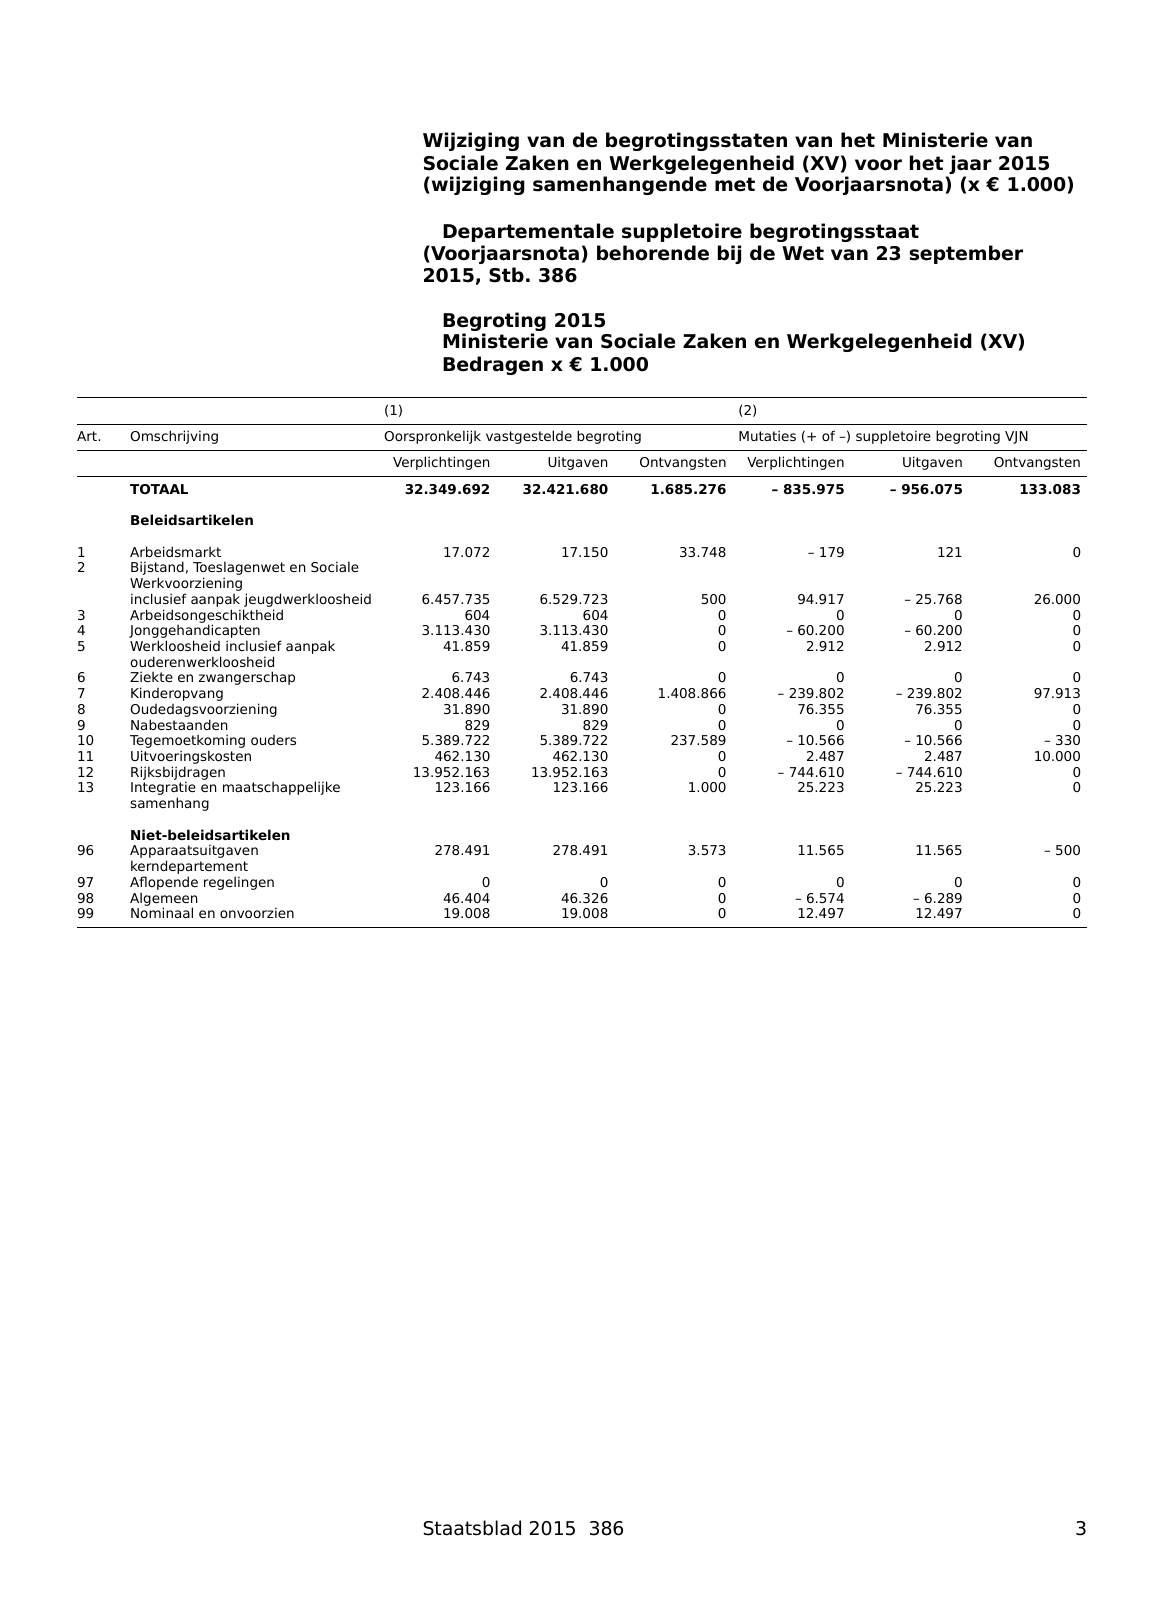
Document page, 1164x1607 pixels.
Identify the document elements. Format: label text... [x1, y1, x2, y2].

table_cell 76.355 [850, 702, 968, 717]
table_cell 278.491 [378, 843, 496, 875]
table_cell [614, 812, 732, 827]
table_cell [496, 812, 614, 827]
table_cell Integratie en maatschappelijke samenhang [124, 780, 378, 812]
table_cell – 744.610 [850, 765, 968, 780]
table_cell – 10.566 [850, 733, 968, 749]
table_cell Uitgaven [496, 451, 614, 476]
table_cell 19.008 [378, 906, 496, 927]
table_cell [378, 513, 496, 529]
table_cell 94.917 [732, 592, 850, 607]
table_cell 0 [614, 890, 732, 906]
table_cell [850, 529, 968, 544]
table_cell Oudedagsvoorziening [124, 702, 378, 717]
table_cell Jonggehandicapten [124, 623, 378, 639]
table_cell 0 [969, 875, 1087, 890]
table_cell 0 [850, 670, 968, 686]
table_cell Ontvangsten [969, 451, 1087, 476]
table_cell [732, 497, 850, 513]
table_cell – 6.574 [732, 890, 850, 906]
table_cell – 6.289 [850, 890, 968, 906]
table_cell [850, 812, 968, 827]
table_cell – 25.768 [850, 592, 968, 607]
table_cell [732, 812, 850, 827]
table_cell Kinderopvang [124, 686, 378, 702]
table_cell – 835.975 [732, 477, 850, 497]
table_cell 46.326 [496, 890, 614, 906]
table_cell – 330 [969, 733, 1087, 749]
table_cell [850, 513, 968, 529]
table_cell 462.130 [378, 749, 496, 764]
table_cell Bijstand, Toeslagenwet en Sociale Werkvoorziening [124, 560, 378, 592]
table_cell [732, 560, 850, 592]
table_cell 31.890 [378, 702, 496, 717]
table_cell 829 [378, 718, 496, 733]
table_cell 604 [378, 607, 496, 623]
table_cell – 500 [969, 843, 1087, 875]
table_cell Arbeidsongeschiktheid [124, 607, 378, 623]
table_cell 5.389.722 [496, 733, 614, 749]
table_cell [496, 513, 614, 529]
table_cell 6.743 [378, 670, 496, 686]
table_cell 17.072 [378, 544, 496, 560]
table_cell 2.487 [850, 749, 968, 764]
table_cell – 60.200 [850, 623, 968, 639]
table_cell Uitgaven [850, 451, 968, 476]
table_cell 1.408.866 [614, 686, 732, 702]
table_cell 0 [614, 639, 732, 670]
table_cell 0 [969, 702, 1087, 717]
table_cell 3.113.430 [378, 623, 496, 639]
table_cell 13.952.163 [378, 765, 496, 780]
table_cell Tegemoetkoming ouders [124, 733, 378, 749]
table_cell 6 [77, 670, 124, 686]
table_cell 133.083 [969, 477, 1087, 497]
table_cell 7 [77, 686, 124, 702]
table_cell 41.859 [496, 639, 614, 670]
table_cell 46.404 [378, 890, 496, 906]
table_cell 4 [77, 623, 124, 639]
table_cell [378, 812, 496, 827]
table_cell 8 [77, 702, 124, 717]
table_cell [77, 592, 124, 607]
table_cell [496, 497, 614, 513]
text Bedragen x € 1.000 [422, 353, 1087, 375]
table_cell – 60.200 [732, 623, 850, 639]
table_cell [378, 529, 496, 544]
table_cell [378, 560, 496, 592]
table_cell Mutaties (+ of –) suppletoire begroting VJN [732, 425, 1087, 449]
table_cell 237.589 [614, 733, 732, 749]
table_cell Nominaal en onvoorzien [124, 906, 378, 927]
table_cell 0 [732, 670, 850, 686]
table_cell 11.565 [732, 843, 850, 875]
table_cell 3 [77, 607, 124, 623]
table_cell [77, 828, 124, 843]
table_cell TOTAAL [124, 477, 378, 497]
table_cell 13.952.163 [496, 765, 614, 780]
table_cell 0 [614, 670, 732, 686]
table_cell 123.166 [378, 780, 496, 812]
table_cell [124, 497, 378, 513]
table_cell 0 [850, 607, 968, 623]
table_cell 0 [850, 718, 968, 733]
table_cell 2.912 [732, 639, 850, 670]
table_cell [850, 828, 968, 843]
table_cell 12.497 [732, 906, 850, 927]
table_cell 0 [378, 875, 496, 890]
table_cell 0 [614, 702, 732, 717]
table_cell 11 [77, 749, 124, 764]
table_cell Beleidsartikelen [124, 513, 378, 529]
table_cell Aflopende regelingen [124, 875, 378, 890]
table_cell [614, 497, 732, 513]
table_cell 3.113.430 [496, 623, 614, 639]
table_cell 0 [850, 875, 968, 890]
table_cell 33.748 [614, 544, 732, 560]
table_cell 25.223 [850, 780, 968, 812]
table_cell [77, 477, 124, 497]
table_cell 5 [77, 639, 124, 670]
table_cell 2.487 [732, 749, 850, 764]
table_cell 0 [614, 718, 732, 733]
text Begroting 2015 [422, 309, 1087, 331]
table_cell – 744.610 [732, 765, 850, 780]
table_cell [496, 529, 614, 544]
table_cell 278.491 [496, 843, 614, 875]
table_cell 13 [77, 780, 124, 812]
table_cell 0 [969, 670, 1087, 686]
table_cell [77, 529, 124, 544]
table_cell Ontvangsten [614, 451, 732, 476]
table_cell – 239.802 [732, 686, 850, 702]
table_cell 0 [969, 906, 1087, 927]
table_cell 41.859 [378, 639, 496, 670]
table_cell 0 [614, 875, 732, 890]
table_cell 98 [77, 890, 124, 906]
table_cell [77, 513, 124, 529]
table_cell [378, 497, 496, 513]
table_header (1) [378, 398, 496, 423]
table_cell Art. [77, 425, 124, 449]
table_cell 0 [969, 639, 1087, 670]
table_cell 12 [77, 765, 124, 780]
table_cell 0 [969, 780, 1087, 812]
table_cell 500 [614, 592, 732, 607]
table_header [77, 398, 124, 423]
table_cell [496, 560, 614, 592]
table_cell Niet-beleidsartikelen [124, 828, 378, 843]
table_cell [732, 513, 850, 529]
table_cell 0 [614, 623, 732, 639]
table_cell 25.223 [732, 780, 850, 812]
table_cell [969, 812, 1087, 827]
table_cell [732, 828, 850, 843]
table_cell Werkloosheid inclusief aanpak ouderenwerkloosheid [124, 639, 378, 670]
table_cell 31.890 [496, 702, 614, 717]
table_cell [77, 451, 124, 476]
table_cell – 239.802 [850, 686, 968, 702]
table_cell [969, 497, 1087, 513]
table_cell 1.000 [614, 780, 732, 812]
subtitle Wijziging van de begrotingsstaten van het Ministerie van Sociale Zaken en Werkgelegenheid (XV) voor het jaar 2015 (wijziging samenhangende met de Voorjaarsnota) (x € 1.000) [422, 130, 1087, 196]
table_cell 2.912 [850, 639, 968, 670]
table_cell Verplichtingen [732, 451, 850, 476]
table_cell [969, 828, 1087, 843]
table_cell [614, 828, 732, 843]
table_cell 0 [732, 607, 850, 623]
table_cell 0 [969, 718, 1087, 733]
table_cell 0 [614, 906, 732, 927]
table_cell 76.355 [732, 702, 850, 717]
table_cell [732, 529, 850, 544]
table_cell 0 [614, 607, 732, 623]
table_cell 0 [614, 765, 732, 780]
table_cell – 179 [732, 544, 850, 560]
table_cell 97.913 [969, 686, 1087, 702]
table_cell Nabestaanden [124, 718, 378, 733]
table_cell Arbeidsmarkt [124, 544, 378, 560]
table_cell Ziekte en zwangerschap [124, 670, 378, 686]
text Ministerie van Sociale Zaken en Werkgelegenheid (XV) [422, 331, 1087, 353]
table_cell 0 [732, 875, 850, 890]
table_cell 0 [969, 544, 1087, 560]
table_cell 99 [77, 906, 124, 927]
table_cell 0 [969, 623, 1087, 639]
table_cell inclusief aanpak jeugdwerkloosheid [124, 592, 378, 607]
table_cell 32.421.680 [496, 477, 614, 497]
table_cell 97 [77, 875, 124, 890]
table_cell 0 [969, 890, 1087, 906]
table_cell [124, 529, 378, 544]
table_cell 12.497 [850, 906, 968, 927]
table_cell 10 [77, 733, 124, 749]
table_cell [496, 828, 614, 843]
table_header [496, 398, 614, 423]
table_cell 19.008 [496, 906, 614, 927]
table_cell [124, 812, 378, 827]
table_cell 829 [496, 718, 614, 733]
table_cell 6.529.723 [496, 592, 614, 607]
table_cell – 10.566 [732, 733, 850, 749]
table_cell 0 [496, 875, 614, 890]
table_cell 0 [969, 765, 1087, 780]
table_cell [614, 513, 732, 529]
table_cell [77, 497, 124, 513]
table_header [850, 398, 968, 423]
table_cell 2.408.446 [496, 686, 614, 702]
table_cell [124, 451, 378, 476]
table_cell 17.150 [496, 544, 614, 560]
table_cell Omschrijving [124, 425, 378, 449]
table_cell [969, 529, 1087, 544]
table_cell 32.349.692 [378, 477, 496, 497]
table_cell 1.685.276 [614, 477, 732, 497]
table_cell 2 [77, 560, 124, 592]
table_cell 462.130 [496, 749, 614, 764]
table_cell Uitvoeringskosten [124, 749, 378, 764]
table_cell 0 [732, 718, 850, 733]
table_cell [614, 529, 732, 544]
table_cell [969, 560, 1087, 592]
table_header [614, 398, 732, 423]
table_cell 1 [77, 544, 124, 560]
table_cell [850, 497, 968, 513]
table_cell 121 [850, 544, 968, 560]
table_cell [614, 560, 732, 592]
text Departementale suppletoire begrotingsstaat (Voorjaarsnota) behorende bij de Wet van 23 september 2015, Stb. 386 [422, 221, 1087, 287]
table_cell Rijksbijdragen [124, 765, 378, 780]
table_cell 9 [77, 718, 124, 733]
table_cell [378, 828, 496, 843]
table_cell 0 [969, 607, 1087, 623]
table_cell Verplichtingen [378, 451, 496, 476]
table_cell [77, 812, 124, 827]
table_header [969, 398, 1087, 423]
table_cell [850, 560, 968, 592]
table_cell Apparaatsuitgaven kerndepartement [124, 843, 378, 875]
table_cell Algemeen [124, 890, 378, 906]
table_cell [969, 513, 1087, 529]
table_cell 96 [77, 843, 124, 875]
table_cell Oorspronkelijk vastgestelde begroting [378, 425, 732, 449]
table_cell 6.743 [496, 670, 614, 686]
table_header [124, 398, 378, 423]
table_cell 123.166 [496, 780, 614, 812]
table_cell 2.408.446 [378, 686, 496, 702]
table_cell 3.573 [614, 843, 732, 875]
table_cell 26.000 [969, 592, 1087, 607]
table_cell 604 [496, 607, 614, 623]
table_cell 0 [614, 749, 732, 764]
table_header (2) [732, 398, 850, 423]
table_cell 6.457.735 [378, 592, 496, 607]
table_cell 5.389.722 [378, 733, 496, 749]
table_cell 11.565 [850, 843, 968, 875]
table_cell 10.000 [969, 749, 1087, 764]
table_cell – 956.075 [850, 477, 968, 497]
